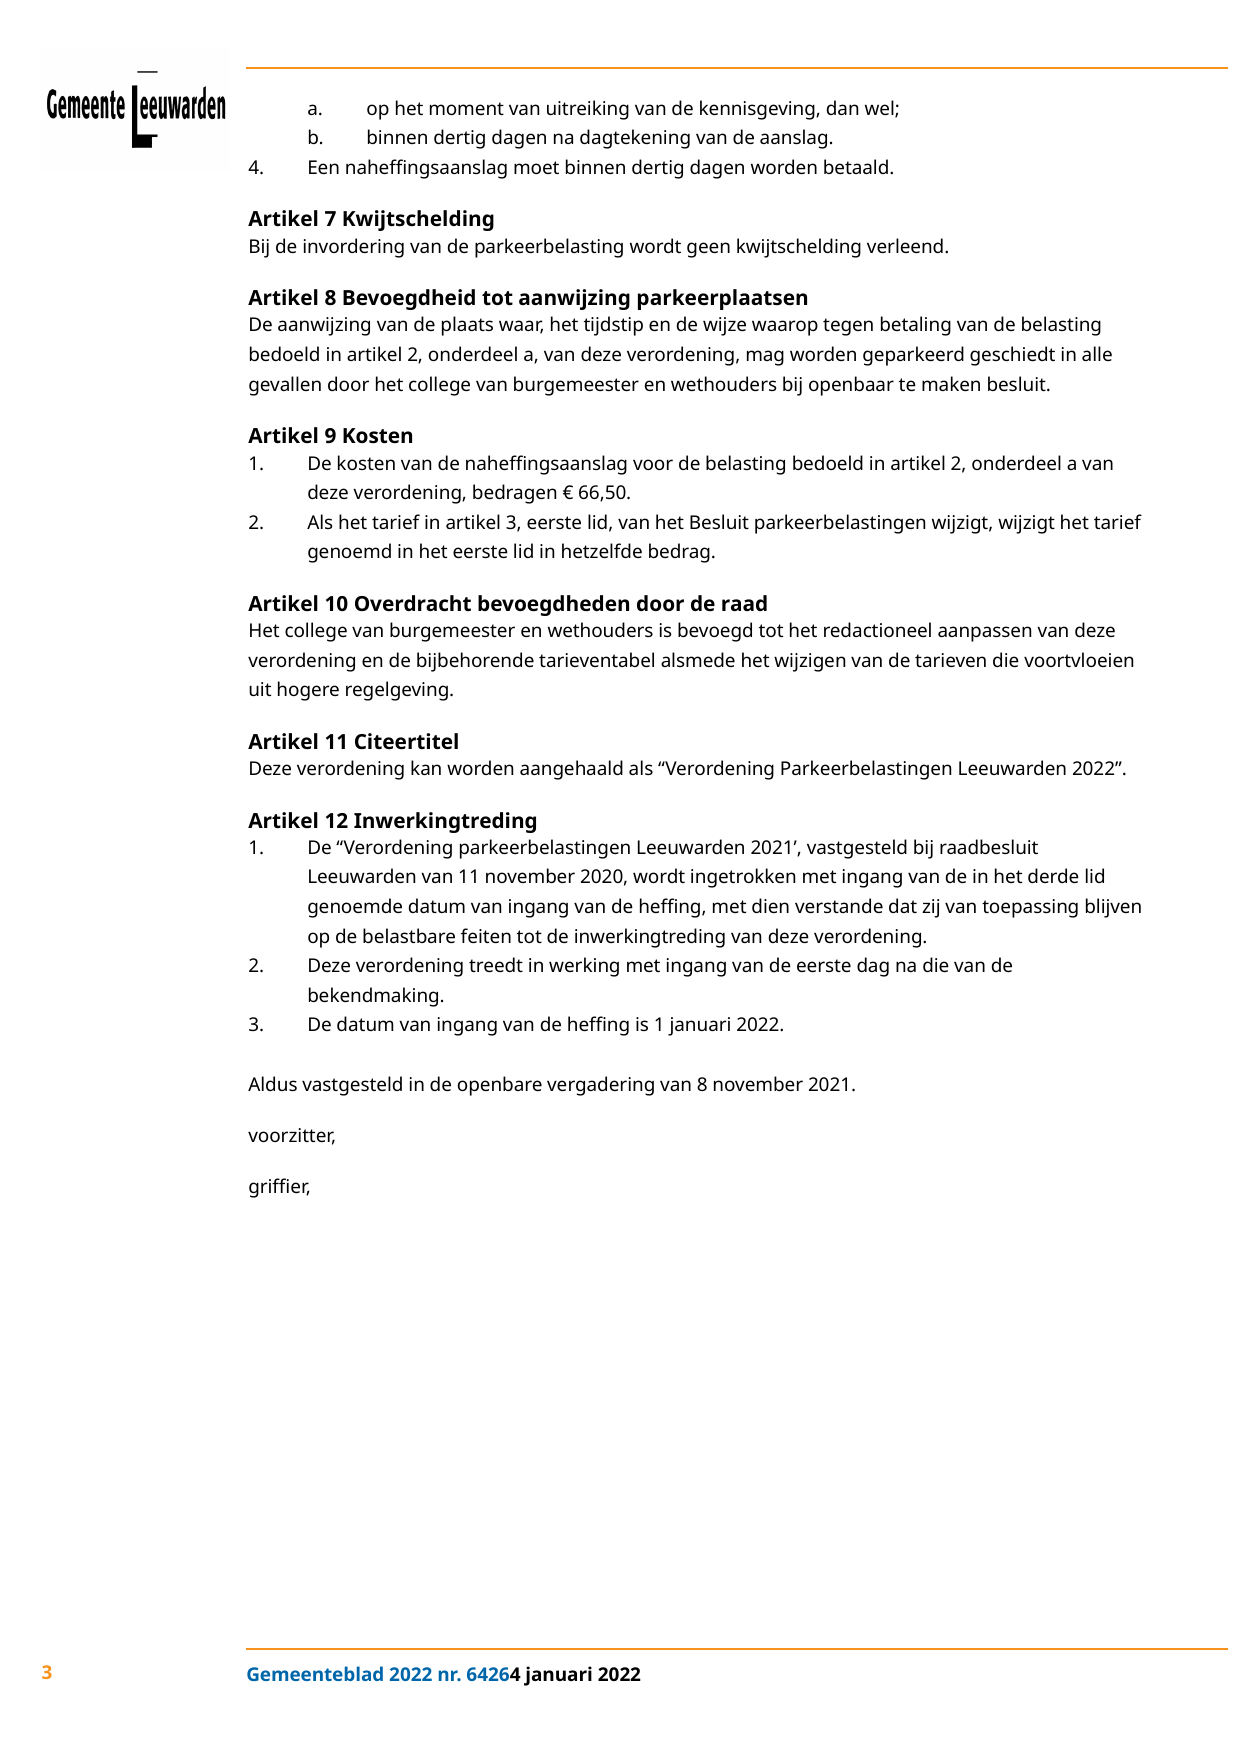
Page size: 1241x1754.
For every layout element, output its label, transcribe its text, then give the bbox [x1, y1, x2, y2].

list De datum van ingang van de heffing is 1 januari 2022. [248, 1012, 1152, 1037]
text Artikel 11 Citeertitel [248, 727, 1152, 755]
text De aanwijzing van de plaats waar, het tijdstip en de wijze waarop tegen betaling van de belasting bedoeld in artikel 2, onderdeel a, van deze verordening, mag worden geparkeerd geschiedt in alle gevallen door het college van burgemeester en wethouders bij openbaar te maken besluit. [248, 312, 1152, 397]
list Een naheffingsaanslag moet binnen dertig dagen worden betaald. [248, 154, 1152, 180]
text voorzitter, [248, 1122, 1152, 1148]
list Deze verordening treedt in werking met ingang van de eerste dag na die van de bekendmaking. [248, 952, 1152, 1008]
list op het moment van uitreiking van de kennisgeving, dan wel; [307, 95, 1152, 121]
text Aldus vastgesteld in de openbare vergadering van 8 november 2021. [248, 1071, 1152, 1097]
text Bij de invordering van de parkeerbelasting wordt geen kwijtschelding verleend. [248, 233, 1152, 258]
text Artikel 10 Overdracht bevoegdheden door de raad [248, 589, 1152, 617]
text Deze verordening kan worden aangehaald als “Verordening Parkeerbelastingen Leeuwarden 2022”. [248, 755, 1152, 781]
list De kosten van de naheffingsaanslag voor de belasting bedoeld in artikel 2, onderdeel a van deze verordening, bedragen € 66,50. [248, 450, 1152, 505]
text Artikel 8 Bevoegdheid tot aanwijzing parkeerplaatsen [248, 283, 1152, 312]
list De “Verordening parkeerbelastingen Leeuwarden 2021’, vastgesteld bij raadbesluit Leeuwarden van 11 november 2020, wordt ingetrokken met ingang van de in het derde lid genoemde datum van ingang van de heffing, met dien verstande dat zij van toepassing blijven op de belastbare feiten tot de inwerkingtreding van deze verordening. [248, 834, 1152, 949]
picture [41, 47, 231, 172]
text Artikel 12 Inwerkingtreding [248, 806, 1152, 834]
text Artikel 9 Kosten [248, 421, 1152, 450]
text griffier, [248, 1174, 1152, 1199]
list Als het tarief in artikel 3, eerste lid, van het Besluit parkeerbelastingen wijzigt, wijzigt het tarief genoemd in het eerste lid in hetzelfde bedrag. [248, 509, 1152, 564]
text Het college van burgemeester en wethouders is bevoegd tot het redactioneel aanpassen van deze verordening en de bijbehorende tarieventabel alsmede het wijzigen van de tarieven die voortvloeien uit hogere regelgeving. [248, 617, 1152, 702]
text Artikel 7 Kwijtschelding [248, 204, 1152, 233]
list binnen dertig dagen na dagtekening van de aanslag. [307, 124, 1152, 150]
